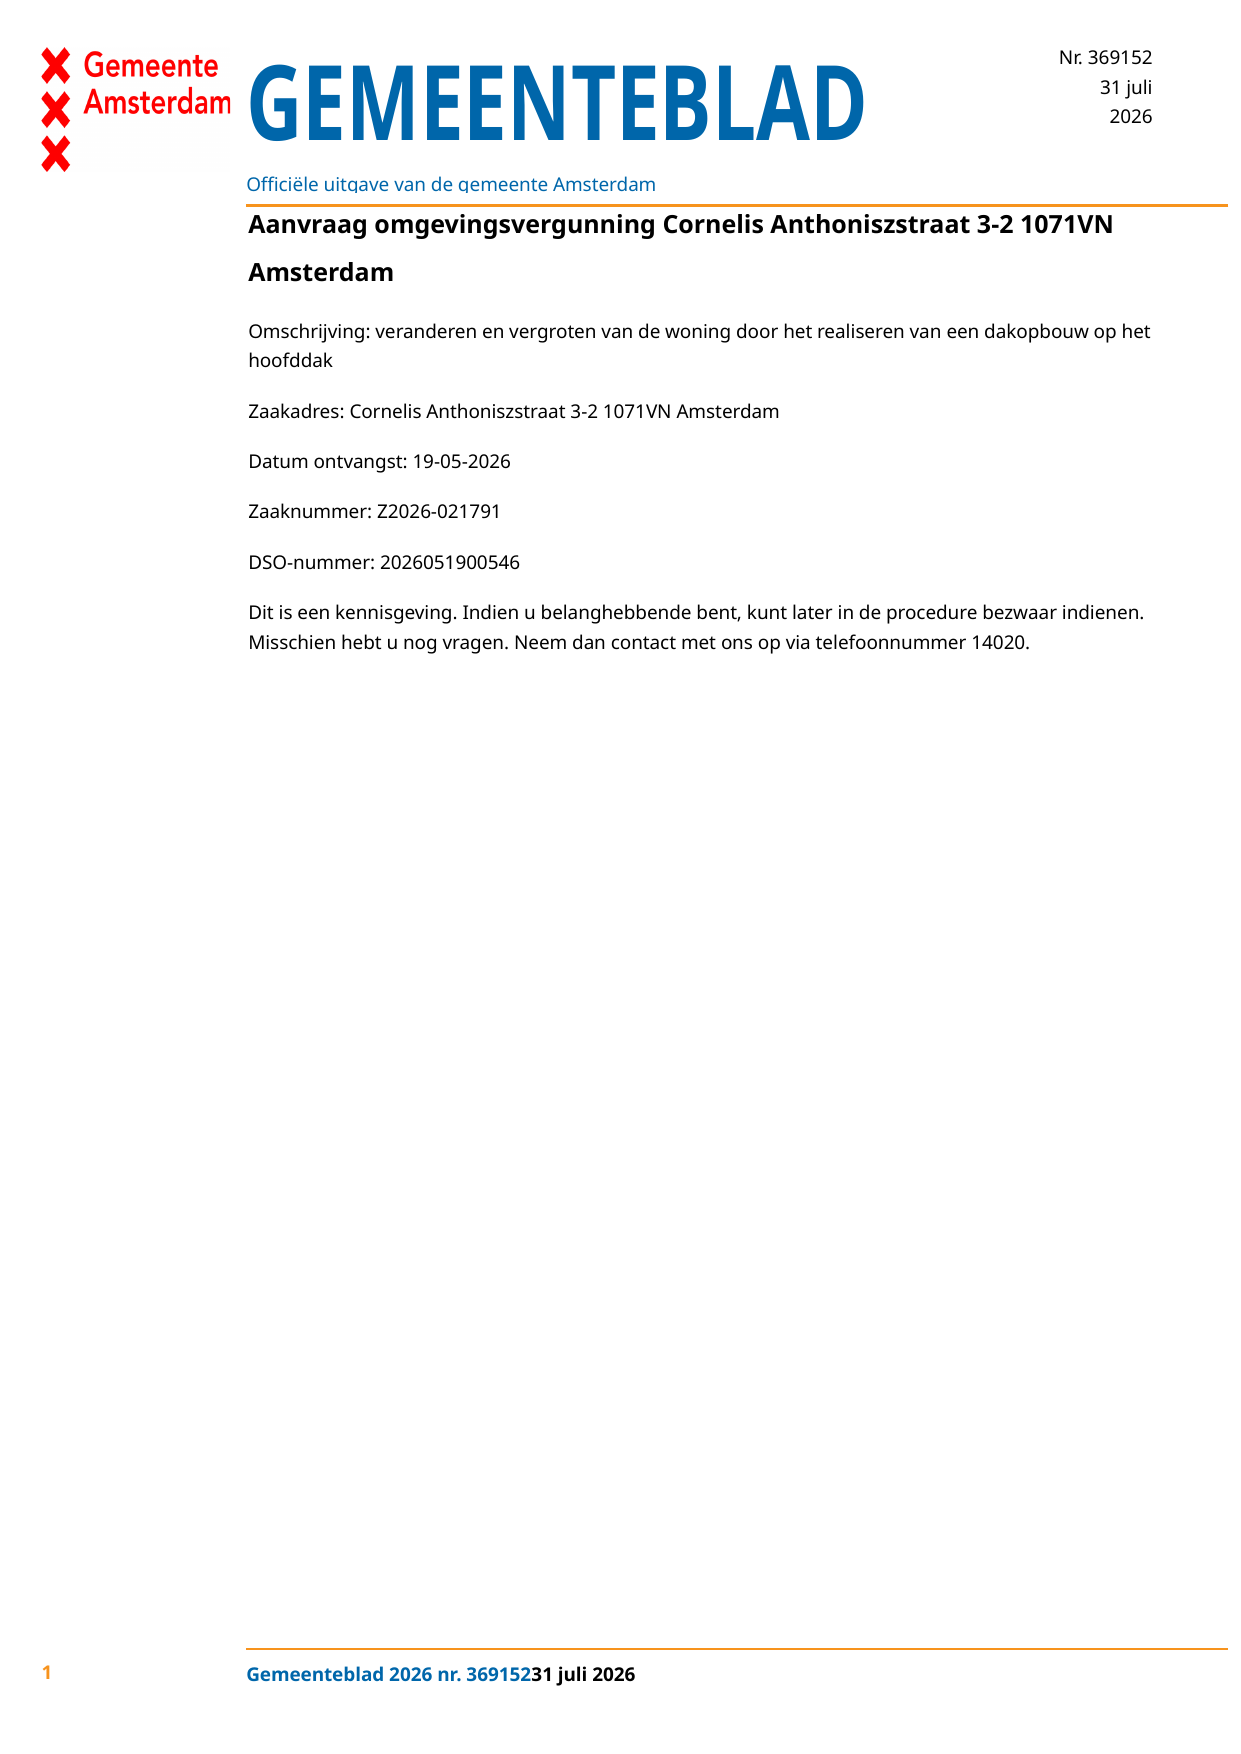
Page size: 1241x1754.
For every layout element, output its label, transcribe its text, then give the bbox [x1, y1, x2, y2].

text Datum ontvangst: 19-05-2026 [248, 448, 1152, 474]
text Dit is een kennisgeving. Indien u belanghebbende bent, kunt later in de procedure bezwaar indienen. Misschien hebt u nog vragen. Neem dan contact met ons op via telefoonnummer 14020. [248, 599, 1152, 655]
text Aanvraag omgevingsvergunning Cornelis Anthoniszstraat 3-2 1071VN Amsterdam [248, 207, 1152, 288]
text Zaakadres: Cornelis Anthoniszstraat 3-2 1071VN Amsterdam [248, 398, 1152, 424]
text Omschrijving: veranderen en vergroten van de woning door het realiseren van een dakopbouw op het hoofddak [248, 318, 1152, 373]
text Zaaknummer: Z2026-021791 [248, 499, 1152, 524]
text DSO-nummer: 2026051900546 [248, 549, 1152, 575]
picture [41, 47, 231, 172]
